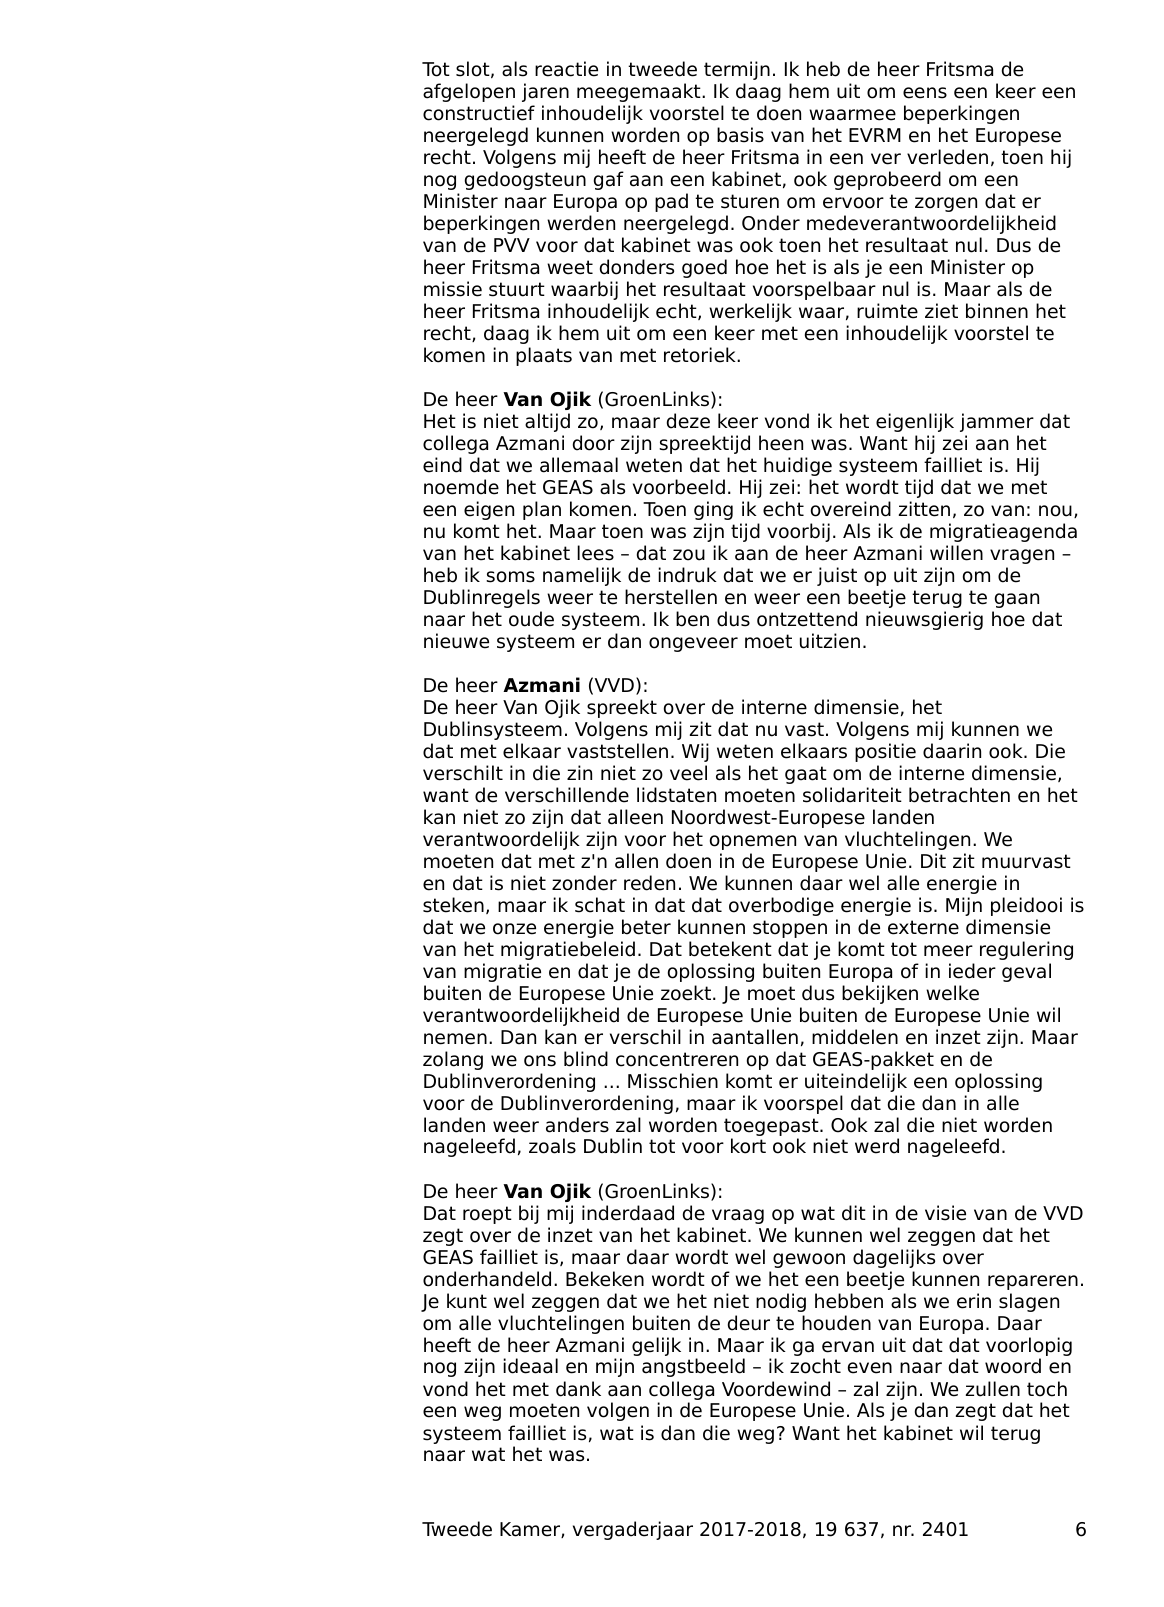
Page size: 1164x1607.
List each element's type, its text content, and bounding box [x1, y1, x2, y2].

text De heer Van Ojik spreekt over de interne dimensie, het Dublinsysteem. Volgens mij zit dat nu vast. Volgens mij kunnen we dat met elkaar vaststellen. Wij weten elkaars positie daarin ook. Die verschilt in die zin niet zo veel als het gaat om de interne dimensie, want de verschillende lidstaten moeten solidariteit betrachten en het kan niet zo zijn dat alleen Noordwest-Europese landen verantwoordelijk zijn voor het opnemen van vluchtelingen. We moeten dat met z'n allen doen in de Europese Unie. Dit zit muurvast en dat is niet zonder reden. We kunnen daar wel alle energie in steken, maar ik schat in dat dat overbodige energie is. Mijn pleidooi is dat we onze energie beter kunnen stoppen in de externe dimensie van het migratiebeleid. Dat betekent dat je komt tot meer regulering van migratie en dat je de oplossing buiten Europa of in ieder geval buiten de Europese Unie zoekt. Je moet dus bekijken welke verantwoordelijkheid de Europese Unie buiten de Europese Unie wil nemen. Dan kan er verschil in aantallen, middelen en inzet zijn. Maar zolang we ons blind concentreren op dat GEAS-pakket en de Dublinverordening ... Misschien komt er uiteindelijk een oplossing voor de Dublinverordening, maar ik voorspel dat die dan in alle landen weer anders zal worden toegepast. Ook zal die niet worden nageleefd, zoals Dublin tot voor kort ook niet werd nageleefd. [422, 697, 1087, 1158]
text De heer Van Ojik (GroenLinks): [422, 389, 1087, 411]
text De heer Van Ojik (GroenLinks): [422, 1181, 1087, 1203]
text Dat roept bij mij inderdaad de vraag op wat dit in de visie van de VVD zegt over de inzet van het kabinet. We kunnen wel zeggen dat het GEAS failliet is, maar daar wordt wel gewoon dagelijks over onderhandeld. Bekeken wordt of we het een beetje kunnen repareren. Je kunt wel zeggen dat we het niet nodig hebben als we erin slagen om alle vluchtelingen buiten de deur te houden van Europa. Daar heeft de heer Azmani gelijk in. Maar ik ga ervan uit dat dat voorlopig nog zijn ideaal en mijn angstbeeld – ik zocht even naar dat woord en vond het met dank aan collega Voordewind – zal zijn. We zullen toch een weg moeten volgen in de Europese Unie. Als je dan zegt dat het systeem failliet is, wat is dan die weg? Want het kabinet wil terug naar wat het was. [422, 1203, 1087, 1466]
text De heer Azmani (VVD): [422, 675, 1087, 697]
text Het is niet altijd zo, maar deze keer vond ik het eigenlijk jammer dat collega Azmani door zijn spreektijd heen was. Want hij zei aan het eind dat we allemaal weten dat het huidige systeem failliet is. Hij noemde het GEAS als voorbeeld. Hij zei: het wordt tijd dat we met een eigen plan komen. Toen ging ik echt overeind zitten, zo van: nou, nu komt het. Maar toen was zijn tijd voorbij. Als ik de migratieagenda van het kabinet lees – dat zou ik aan de heer Azmani willen vragen – heb ik soms namelijk de indruk dat we er juist op uit zijn om de Dublinregels weer te herstellen en weer een beetje terug te gaan naar het oude systeem. Ik ben dus ontzettend nieuwsgierig hoe dat nieuwe systeem er dan ongeveer moet uitzien. [422, 411, 1087, 653]
text Tot slot, als reactie in tweede termijn. Ik heb de heer Fritsma de afgelopen jaren meegemaakt. Ik daag hem uit om eens een keer een constructief inhoudelijk voorstel te doen waarmee beperkingen neergelegd kunnen worden op basis van het EVRM en het Europese recht. Volgens mij heeft de heer Fritsma in een ver verleden, toen hij nog gedoogsteun gaf aan een kabinet, ook geprobeerd om een Minister naar Europa op pad te sturen om ervoor te zorgen dat er beperkingen werden neergelegd. Onder medeverantwoordelijkheid van de PVV voor dat kabinet was ook toen het resultaat nul. Dus de heer Fritsma weet donders goed hoe het is als je een Minister op missie stuurt waarbij het resultaat voorspelbaar nul is. Maar als de heer Fritsma inhoudelijk echt, werkelijk waar, ruimte ziet binnen het recht, daag ik hem uit om een keer met een inhoudelijk voorstel te komen in plaats van met retoriek. [422, 59, 1087, 367]
